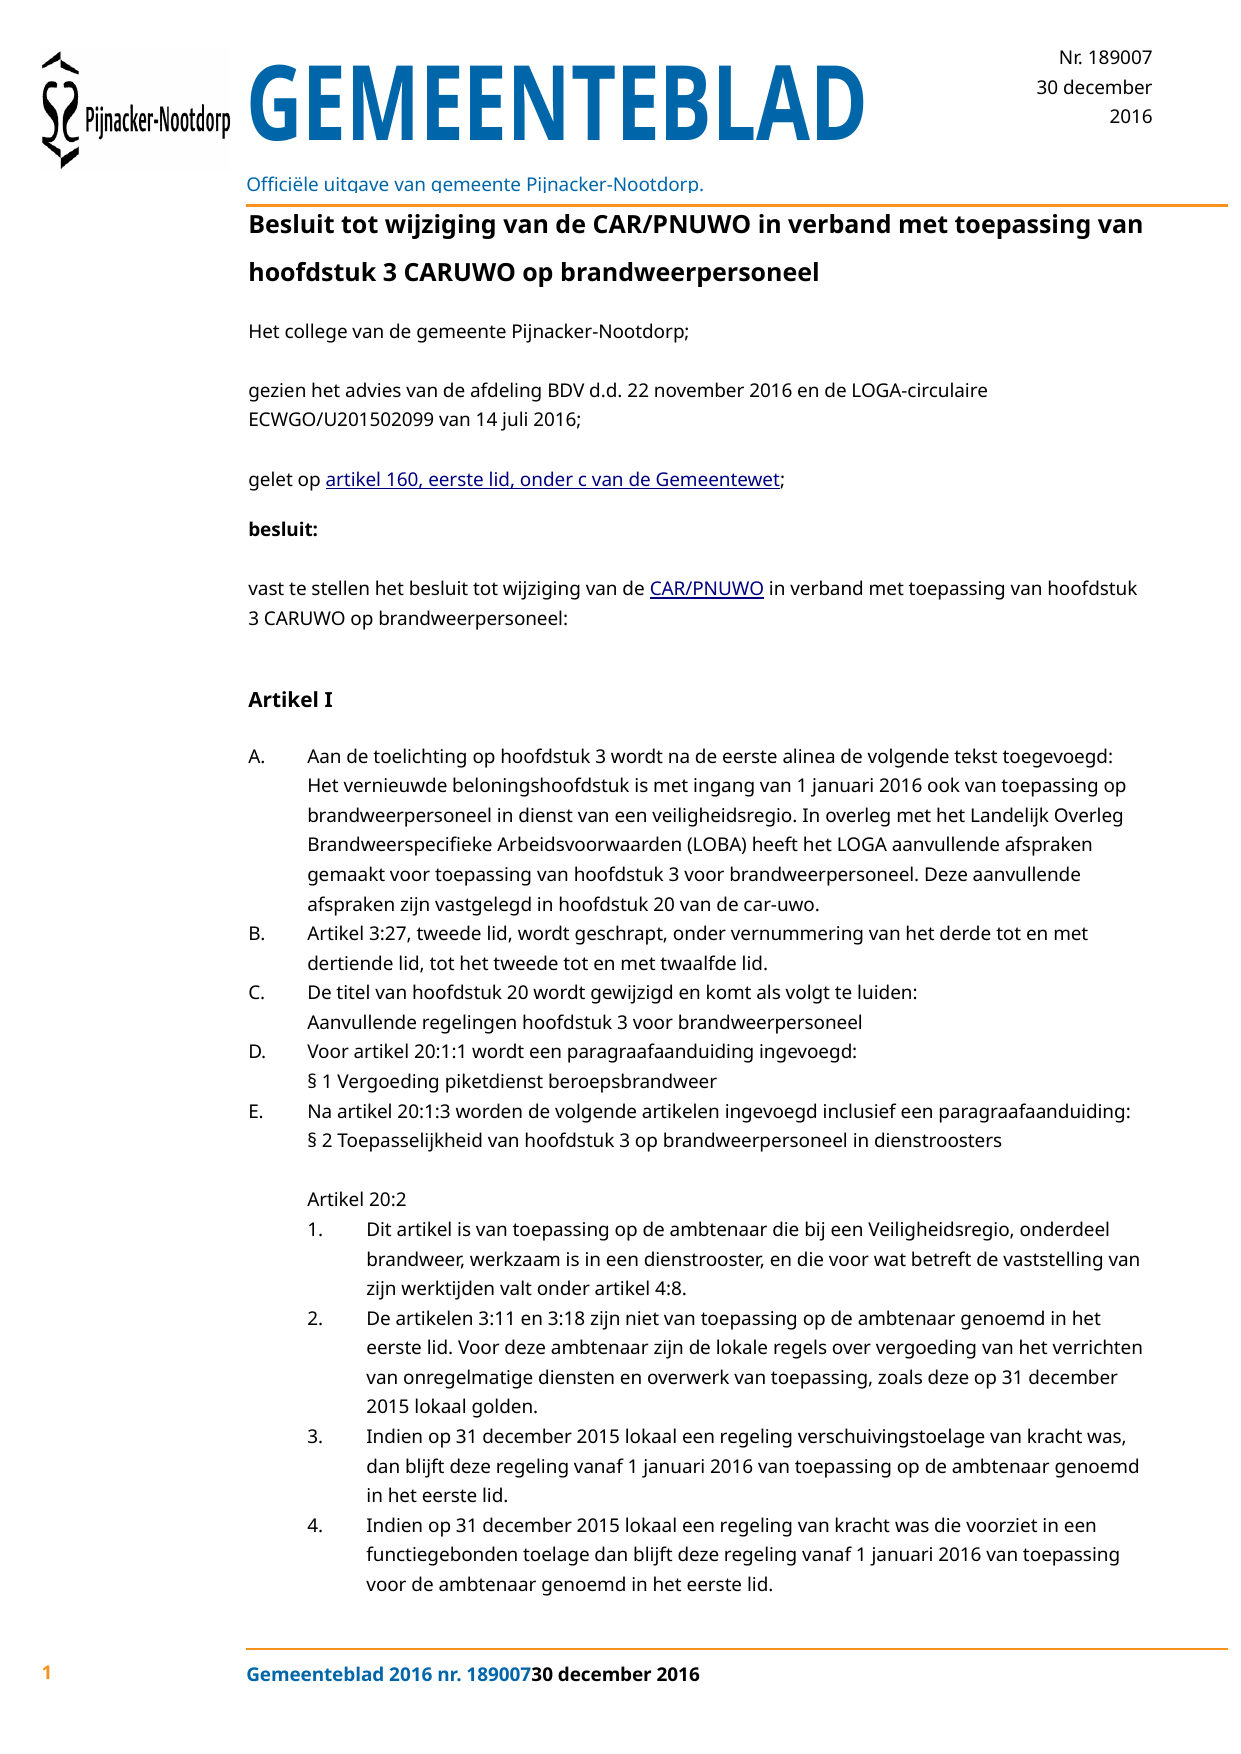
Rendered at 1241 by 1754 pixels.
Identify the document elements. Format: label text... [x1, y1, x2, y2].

list De titel van hoofdstuk 20 wordt gewijzigd en komt als volgt te luiden: [248, 979, 1152, 1005]
list Dit artikel is van toepassing op de ambtenaar die bij een Veiligheidsregio, onderdeel brandweer, werkzaam is in een dienstrooster, en die voor wat betreft de vaststelling van zijn werktijden valt onder artikel 4:8. [307, 1216, 1152, 1301]
list Indien op 31 december 2015 lokaal een regeling verschuivingstoelage van kracht was, dan blijft deze regeling vanaf 1 januari 2016 van toepassing op de ambtenaar genoemd in het eerste lid. [307, 1423, 1152, 1508]
list Indien op 31 december 2015 lokaal een regeling van kracht was die voorziet in een functiegebonden toelage dan blijft deze regeling vanaf 1 januari 2016 van toepassing voor de ambtenaar genoemd in het eerste lid. [307, 1512, 1152, 1597]
text besluit: [248, 516, 1152, 542]
picture [41, 47, 231, 172]
list Aanvullende regelingen hoofdstuk 3 voor brandweerpersoneel [248, 1009, 1152, 1035]
text gelet op artikel 160, eerste lid, onder c van de Gemeentewet; [248, 466, 1152, 492]
text gezien het advies van de afdeling BDV d.d. 22 november 2016 en de LOGA-circulaire ECWGO/U201502099 van 14 juli 2016; [248, 377, 1152, 432]
list Voor artikel 20:1:1 wordt een paragraafaanduiding ingevoegd: [248, 1039, 1152, 1064]
text Het college van de gemeente Pijnacker-Nootdorp; [248, 318, 1152, 344]
list Aan de toelichting op hoofdstuk 3 wordt na de eerste alinea de volgende tekst toegevoegd: [248, 743, 1152, 769]
list § 2 Toepasselijkheid van hoofdstuk 3 op brandweerpersoneel in dienstroosters [248, 1127, 1152, 1153]
list De artikelen 3:11 en 3:18 zijn niet van toepassing op de ambtenaar genoemd in het eerste lid. Voor deze ambtenaar zijn de lokale regels over vergoeding van het verrichten van onregelmatige diensten en overwerk van toepassing, zoals deze op 31 december 2015 lokaal golden. [307, 1305, 1152, 1419]
list Het vernieuwde beloningshoofdstuk is met ingang van 1 januari 2016 ook van toepassing op brandweerpersoneel in dienst van een veiligheidsregio. In overleg met het Landelijk Overleg Brandweerspecifieke Arbeidsvoorwaarden (LOBA) heeft het LOGA aanvullende afspraken gemaakt voor toepassing van hoofdstuk 3 voor brandweerpersoneel. Deze aanvullende afspraken zijn vastgelegd in hoofdstuk 20 van de car-uwo. [248, 772, 1152, 917]
list Artikel 3:27, tweede lid, wordt geschrapt, onder vernummering van het derde tot en met dertiende lid, tot het tweede tot en met twaalfde lid. [248, 920, 1152, 976]
text vast te stellen het besluit tot wijziging van de CAR/PNUWO in verband met toepassing van hoofdstuk 3 CARUWO op brandweerpersoneel: [248, 575, 1152, 631]
text Artikel I [248, 685, 1152, 713]
list § 1 Vergoeding piketdienst beroepsbrandweer [248, 1068, 1152, 1094]
list Na artikel 20:1:3 worden de volgende artikelen ingevoegd inclusief een paragraafaanduiding: [248, 1098, 1152, 1124]
list Artikel 20:2 [248, 1187, 1152, 1212]
text Besluit tot wijziging van de CAR/PNUWO in verband met toepassing van hoofdstuk 3 CARUWO op brandweerpersoneel [248, 207, 1152, 288]
